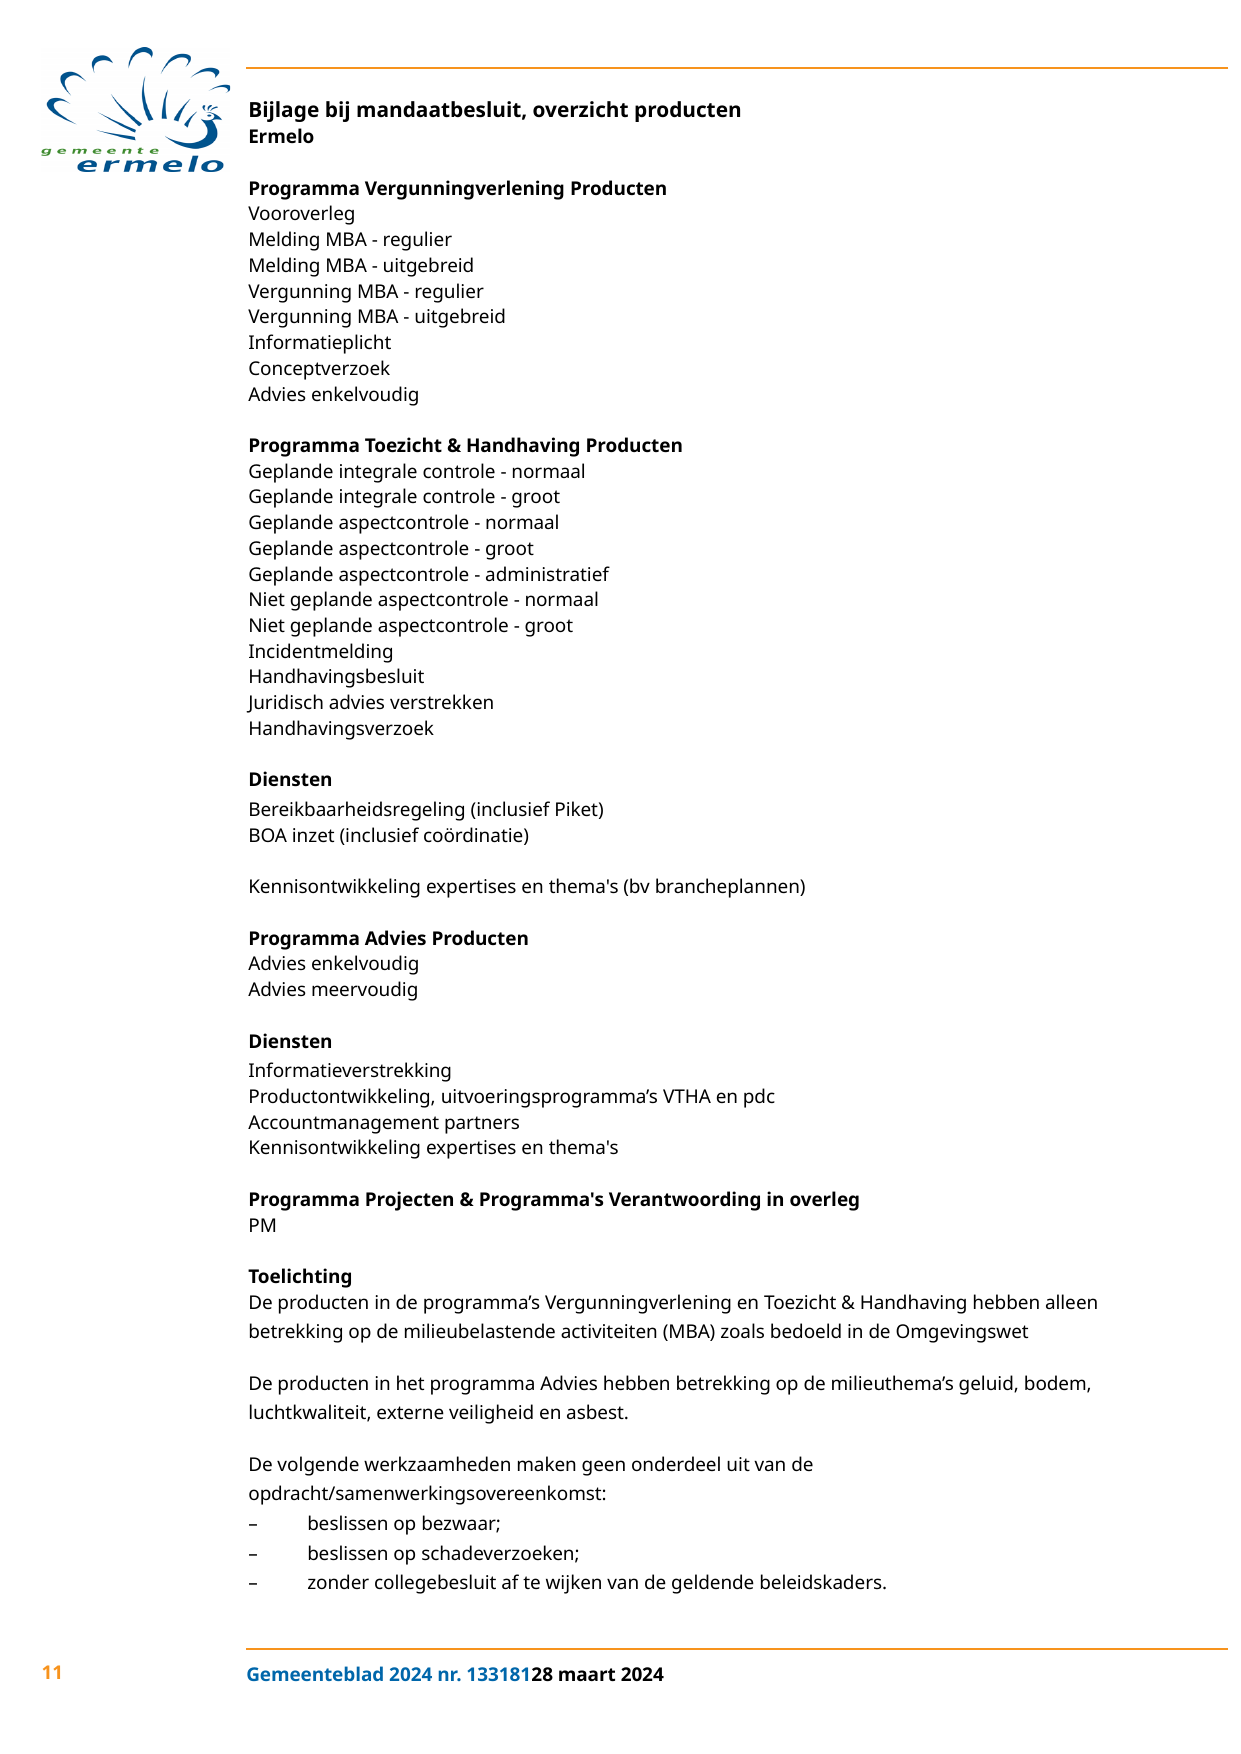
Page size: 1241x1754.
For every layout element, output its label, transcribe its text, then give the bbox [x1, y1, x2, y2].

table_cell Programma Advies Producten [248, 925, 1152, 951]
table_cell Vergunning MBA - uitgebreid [248, 304, 1152, 329]
table_cell Productontwikkeling, uitvoeringsprogramma’s VTHA en pdc [248, 1083, 1152, 1109]
table_cell [248, 899, 1152, 925]
table_cell [248, 1160, 1152, 1186]
table_cell Geplande aspectcontrole - administratief [248, 561, 1152, 587]
table_cell Diensten Informatieverstrekking [248, 1028, 1152, 1083]
table_cell Geplande aspectcontrole - normaal [248, 509, 1152, 535]
table_cell Handhavingsverzoek [248, 715, 1152, 741]
table_cell Programma Projecten & Programma's Verantwoording in overleg [248, 1186, 1152, 1212]
table_cell Toelichting [248, 1263, 1152, 1289]
text Bijlage bij mandaatbesluit, overzicht producten [248, 95, 1152, 123]
table_cell Kennisontwikkeling expertises en thema's (bv brancheplannen) [248, 874, 1152, 899]
table_cell Kennisontwikkeling expertises en thema's [248, 1135, 1152, 1160]
table_cell Melding MBA - uitgebreid [248, 252, 1152, 278]
table_cell Geplande integrale controle - groot [248, 484, 1152, 509]
table_cell [248, 1002, 1152, 1028]
table_cell Handhavingsbesluit [248, 664, 1152, 689]
table_cell [248, 149, 1152, 175]
table_cell Informatieplicht [248, 329, 1152, 355]
table_cell De producten in het programma Advies hebben betrekking op de milieuthema’s geluid, bodem, luchtkwaliteit, externe veiligheid en asbest. [248, 1370, 1152, 1425]
table_cell Diensten Bereikbaarheidsregeling (inclusief Piket) [248, 767, 1152, 822]
table_cell [248, 1425, 1152, 1451]
table_cell De volgende werkzaamheden maken geen onderdeel uit van de opdracht/samenwerkingsovereenkomst: beslissen op bezwaar; beslissen op schadeverzoeken; zonder collegebesluit af te wijken van de geldende beleidskaders. [248, 1451, 1152, 1595]
table_cell [248, 848, 1152, 873]
table_cell Advies meervoudig [248, 976, 1152, 1002]
table_cell Geplande aspectcontrole - groot [248, 535, 1152, 561]
picture [41, 47, 231, 172]
table_cell Incidentmelding [248, 638, 1152, 664]
table_cell Juridisch advies verstrekken [248, 690, 1152, 715]
table_cell BOA inzet (inclusief coördinatie) [248, 822, 1152, 848]
table_cell Geplande integrale controle - normaal [248, 458, 1152, 484]
table_cell Conceptverzoek [248, 355, 1152, 381]
table_cell Melding MBA - regulier [248, 226, 1152, 252]
table_cell Programma Toezicht & Handhaving Producten [248, 432, 1152, 458]
table_cell [248, 406, 1152, 432]
table_cell [248, 1238, 1152, 1263]
table_cell Advies enkelvoudig [248, 951, 1152, 976]
table_header Ermelo [248, 124, 1152, 149]
table_cell Niet geplande aspectcontrole - normaal [248, 587, 1152, 612]
table_cell Accountmanagement partners [248, 1109, 1152, 1134]
table_cell Vergunning MBA - regulier [248, 278, 1152, 303]
table_cell Programma Vergunningverlening Producten [248, 175, 1152, 201]
table_cell Advies enkelvoudig [248, 381, 1152, 406]
table_cell Vooroverleg [248, 201, 1152, 226]
table_cell PM [248, 1212, 1152, 1237]
table_cell [248, 1344, 1152, 1370]
table_cell [248, 741, 1152, 767]
table_cell De producten in de programma’s Vergunningverlening en Toezicht & Handhaving hebben alleen betrekking op de milieubelastende activiteiten (MBA) zoals bedoeld in de Omgevingswet [248, 1289, 1152, 1344]
table_cell Niet geplande aspectcontrole - groot [248, 612, 1152, 638]
